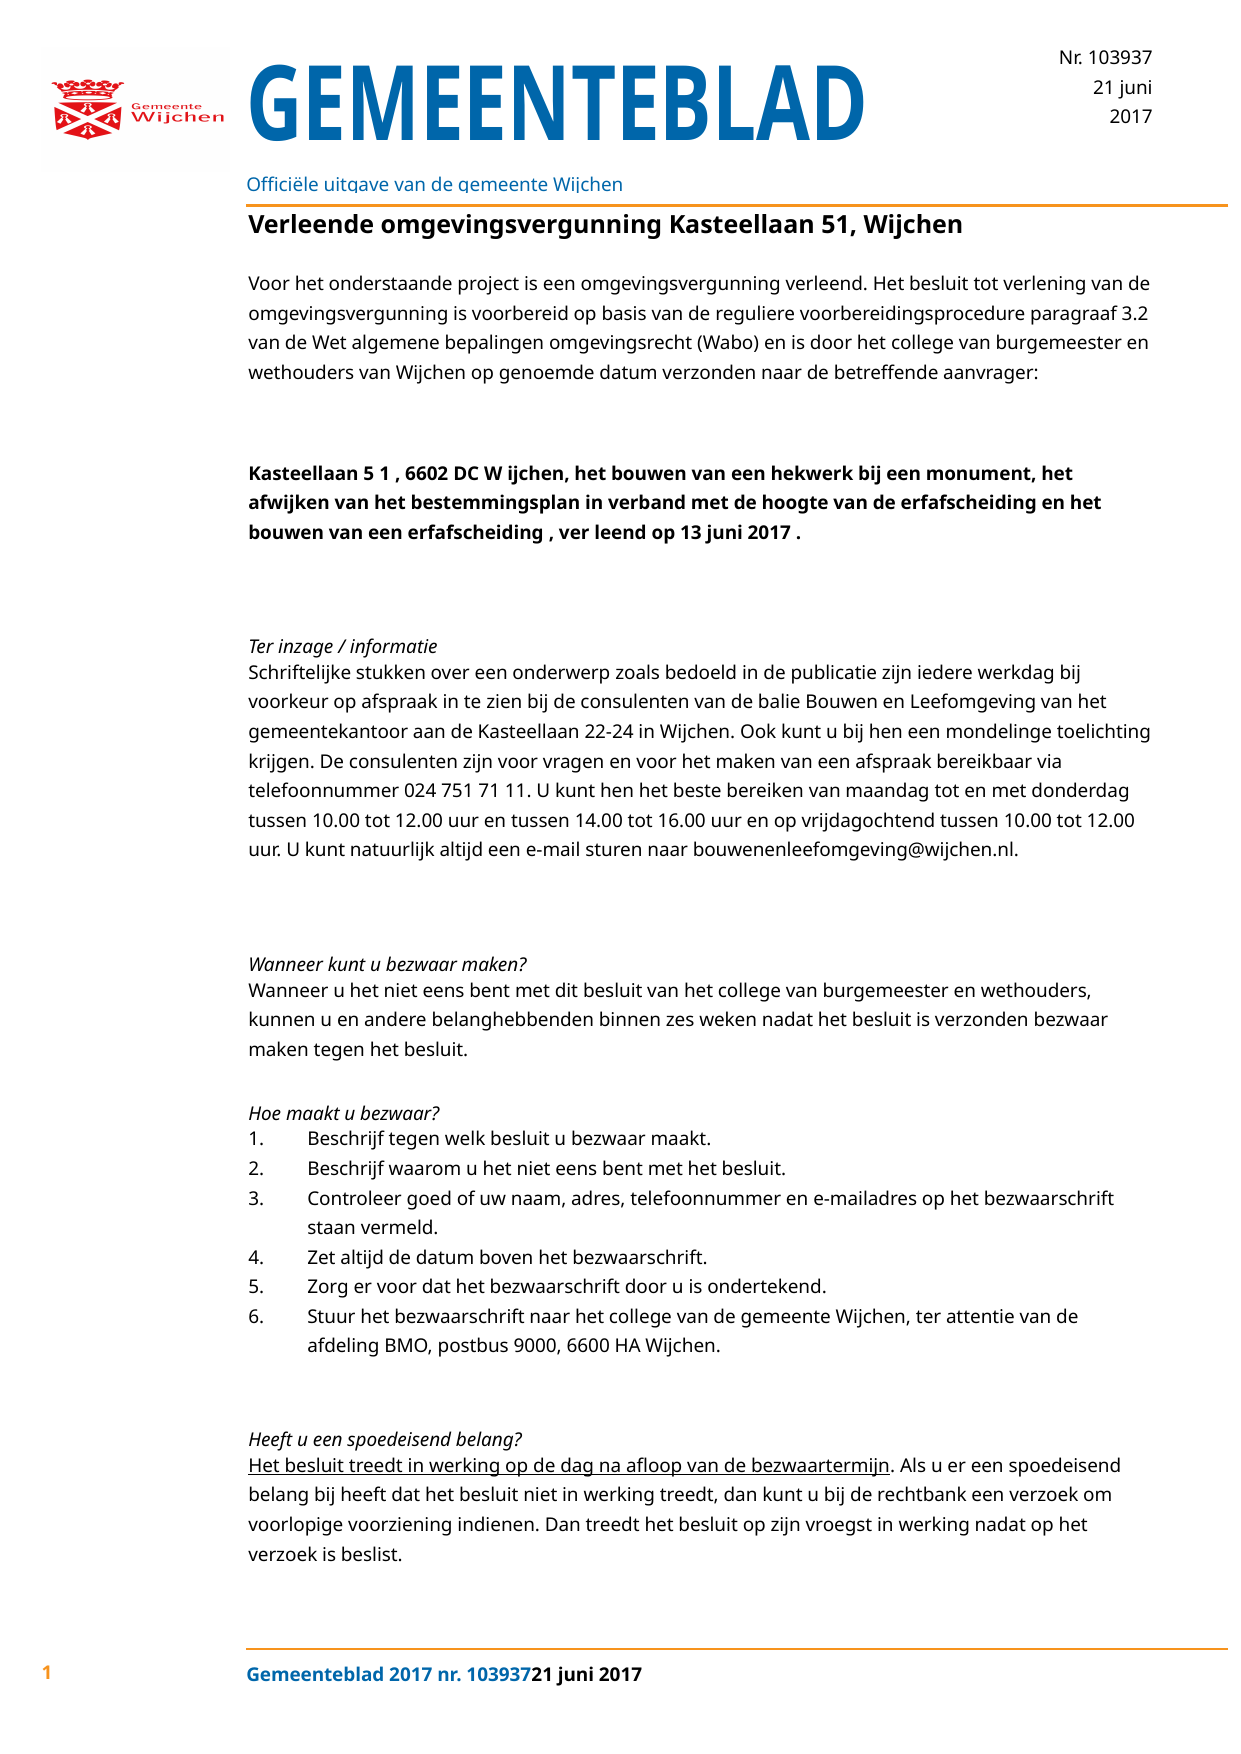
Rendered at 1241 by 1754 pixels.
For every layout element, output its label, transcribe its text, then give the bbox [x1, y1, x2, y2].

text Kasteellaan 5 1 , 6602 DC W ijchen, het bouwen van een hekwerk bij een monument, het afwijken van het bestemmingsplan in verband met de hoogte van de erfafscheiding en het bouwen van een erfafscheiding , ver leend op 13 juni 2017 . [248, 460, 1152, 545]
list Zet altijd de datum boven het bezwaarschrift. [248, 1244, 1152, 1270]
list Beschrijf tegen welk besluit u bezwaar maakt. [248, 1126, 1152, 1151]
list Stuur het bezwaarschrift naar het college van de gemeente Wijchen, ter attentie van de afdeling BMO, postbus 9000, 6600 HA Wijchen. [248, 1303, 1152, 1358]
text Ter inzage / informatie [248, 633, 1152, 659]
list Zorg er voor dat het bezwaarschrift door u is ondertekend. [248, 1273, 1152, 1299]
text Heeft u een spoedeisend belang? [248, 1426, 1152, 1452]
text Wanneer u het niet eens bent met dit besluit van het college van burgemeester en wethouders, kunnen u en andere belanghebbenden binnen zes weken nadat het besluit is verzonden bezwaar maken tegen het besluit. [248, 977, 1152, 1062]
text Schriftelijke stukken over een onderwerp zoals bedoeld in de publicatie zijn iedere werkdag bij voorkeur op afspraak in te zien bij de consulenten van de balie Bouwen en Leefomgeving van het gemeentekantoor aan de Kasteellaan 22-24 in Wijchen. Ook kunt u bij hen een mondelinge toelichting krijgen. De consulenten zijn voor vragen en voor het maken van een afspraak bereikbaar via telefoonnummer 024 751 71 11. U kunt hen het beste bereiken van maandag tot en met donderdag tussen 10.00 tot 12.00 uur en tussen 14.00 tot 16.00 uur en op vrijdagochtend tussen 10.00 tot 12.00 uur. U kunt natuurlijk altijd een e-mail sturen naar bouwenenleefomgeving@wijchen.nl. [248, 659, 1152, 862]
text Wanneer kunt u bezwaar maken? [248, 951, 1152, 977]
list Controleer goed of uw naam, adres, telefoonnummer en e-mailadres op het bezwaarschrift staan vermeld. [248, 1185, 1152, 1240]
text Het besluit treedt in werking op de dag na afloop van de bezwaartermijn. Als u er een spoedeisend belang bij heeft dat het besluit niet in werking treedt, dan kunt u bij de rechtbank een verzoek om voorlopige voorziening indienen. Dan treedt het besluit op zijn vroegst in werking nadat op het verzoek is beslist. [248, 1452, 1152, 1566]
picture [41, 47, 231, 172]
text Voor het onderstaande project is een omgevingsvergunning verleend. Het besluit tot verlening van de omgevingsvergunning is voorbereid op basis van de reguliere voorbereidingsprocedure paragraaf 3.2 van de Wet algemene bepalingen omgevingsrecht (Wabo) en is door het college van burgemeester en wethouders van Wijchen op genoemde datum verzonden naar de betreffende aanvrager: [248, 270, 1152, 385]
text Hoe maakt u bezwaar? [248, 1100, 1152, 1126]
text Verleende omgevingsvergunning Kasteellaan 51, Wijchen [248, 207, 1152, 241]
list Beschrijf waarom u het niet eens bent met het besluit. [248, 1155, 1152, 1181]
